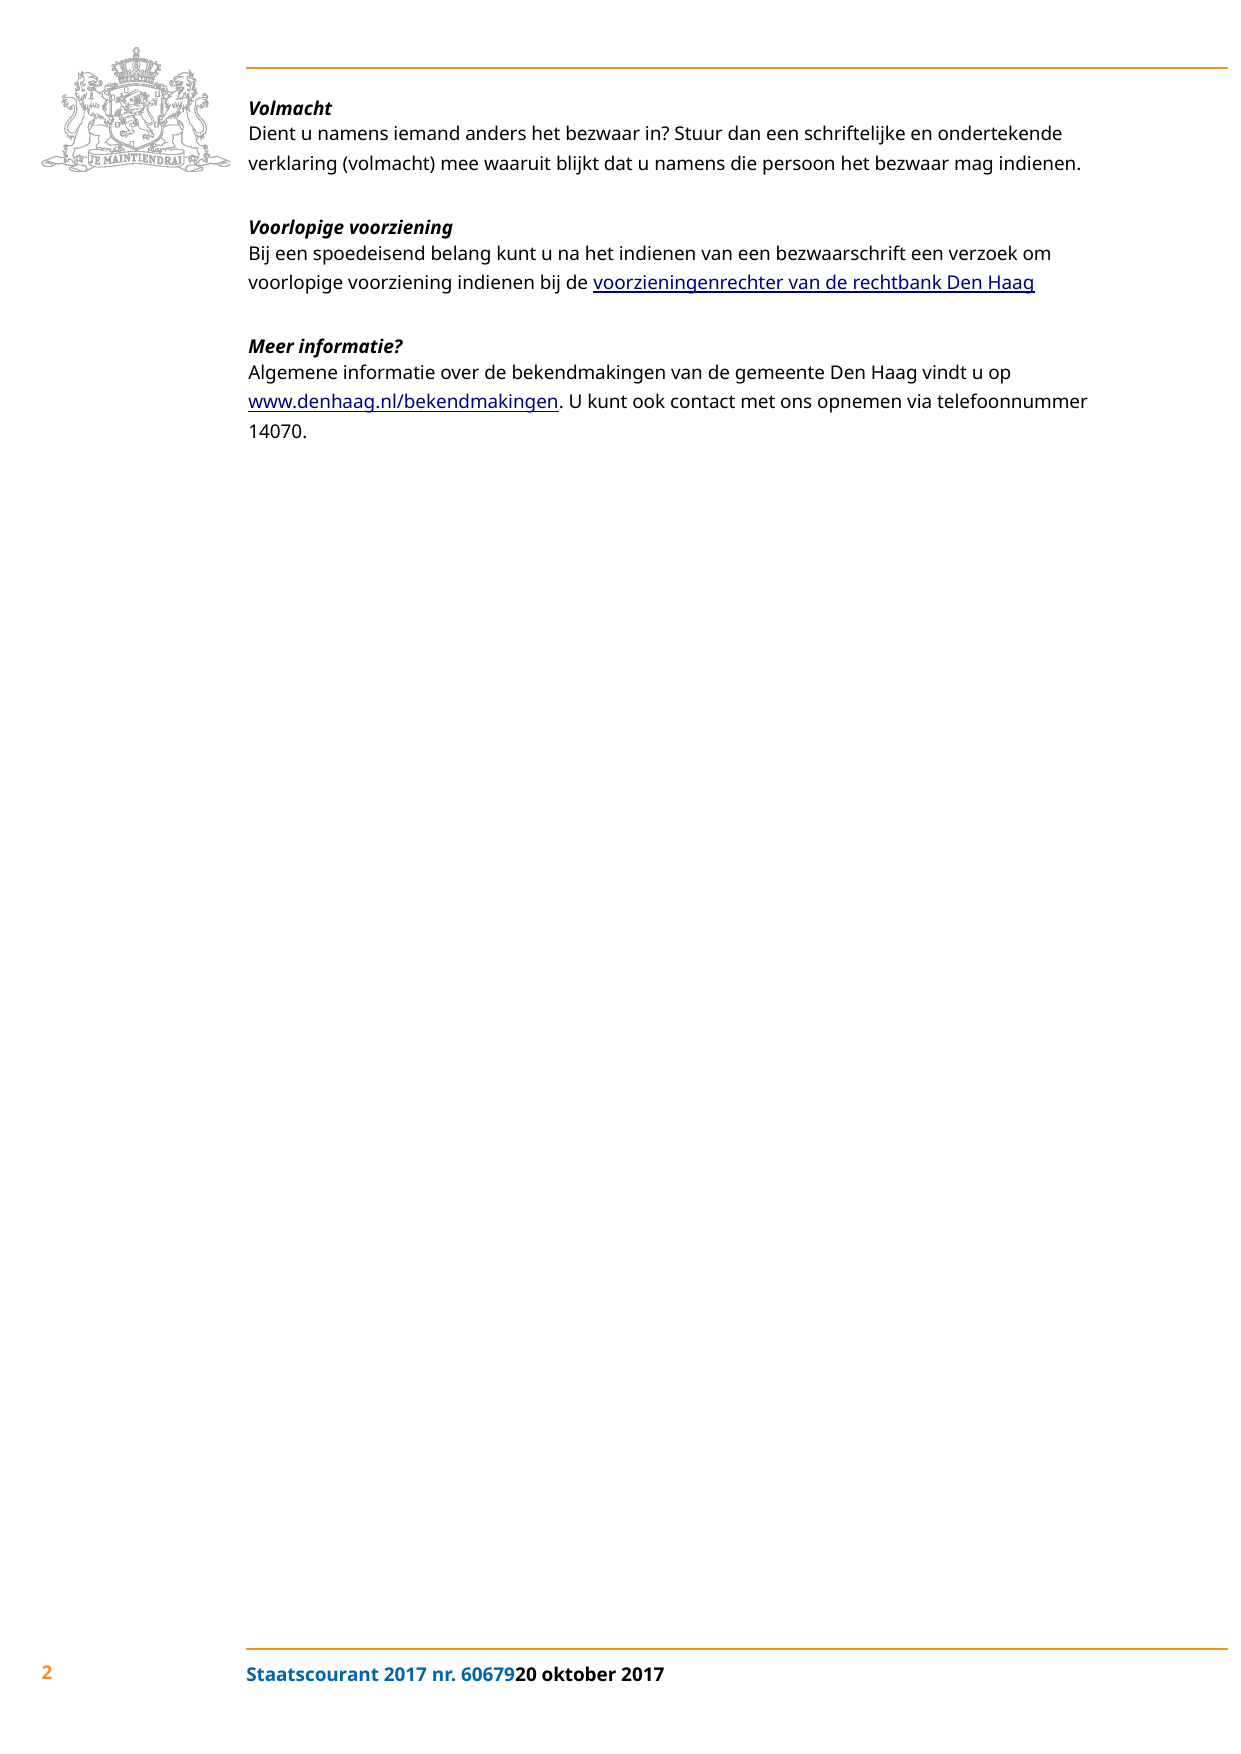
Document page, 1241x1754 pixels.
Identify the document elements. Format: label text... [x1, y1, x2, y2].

text Bij een spoedeisend belang kunt u na het indienen van een bezwaarschrift een verzoek om voorlopige voorziening indienen bij de voorzieningenrechter van de rechtbank Den Haag [248, 240, 1152, 295]
text Meer informatie? [248, 333, 1152, 359]
text Dient u namens iemand anders het bezwaar in? Stuur dan een schriftelijke en ondertekende verklaring (volmacht) mee waaruit blijkt dat u namens die persoon het bezwaar mag indienen. [248, 121, 1152, 176]
text Voorlopige voorziening [248, 214, 1152, 240]
picture [41, 47, 231, 172]
text Algemene informatie over de bekendmakingen van de gemeente Den Haag vindt u op www.denhaag.nl/bekendmakingen. U kunt ook contact met ons opnemen via telefoonnummer 14070. [248, 359, 1152, 444]
text Volmacht [248, 95, 1152, 121]
